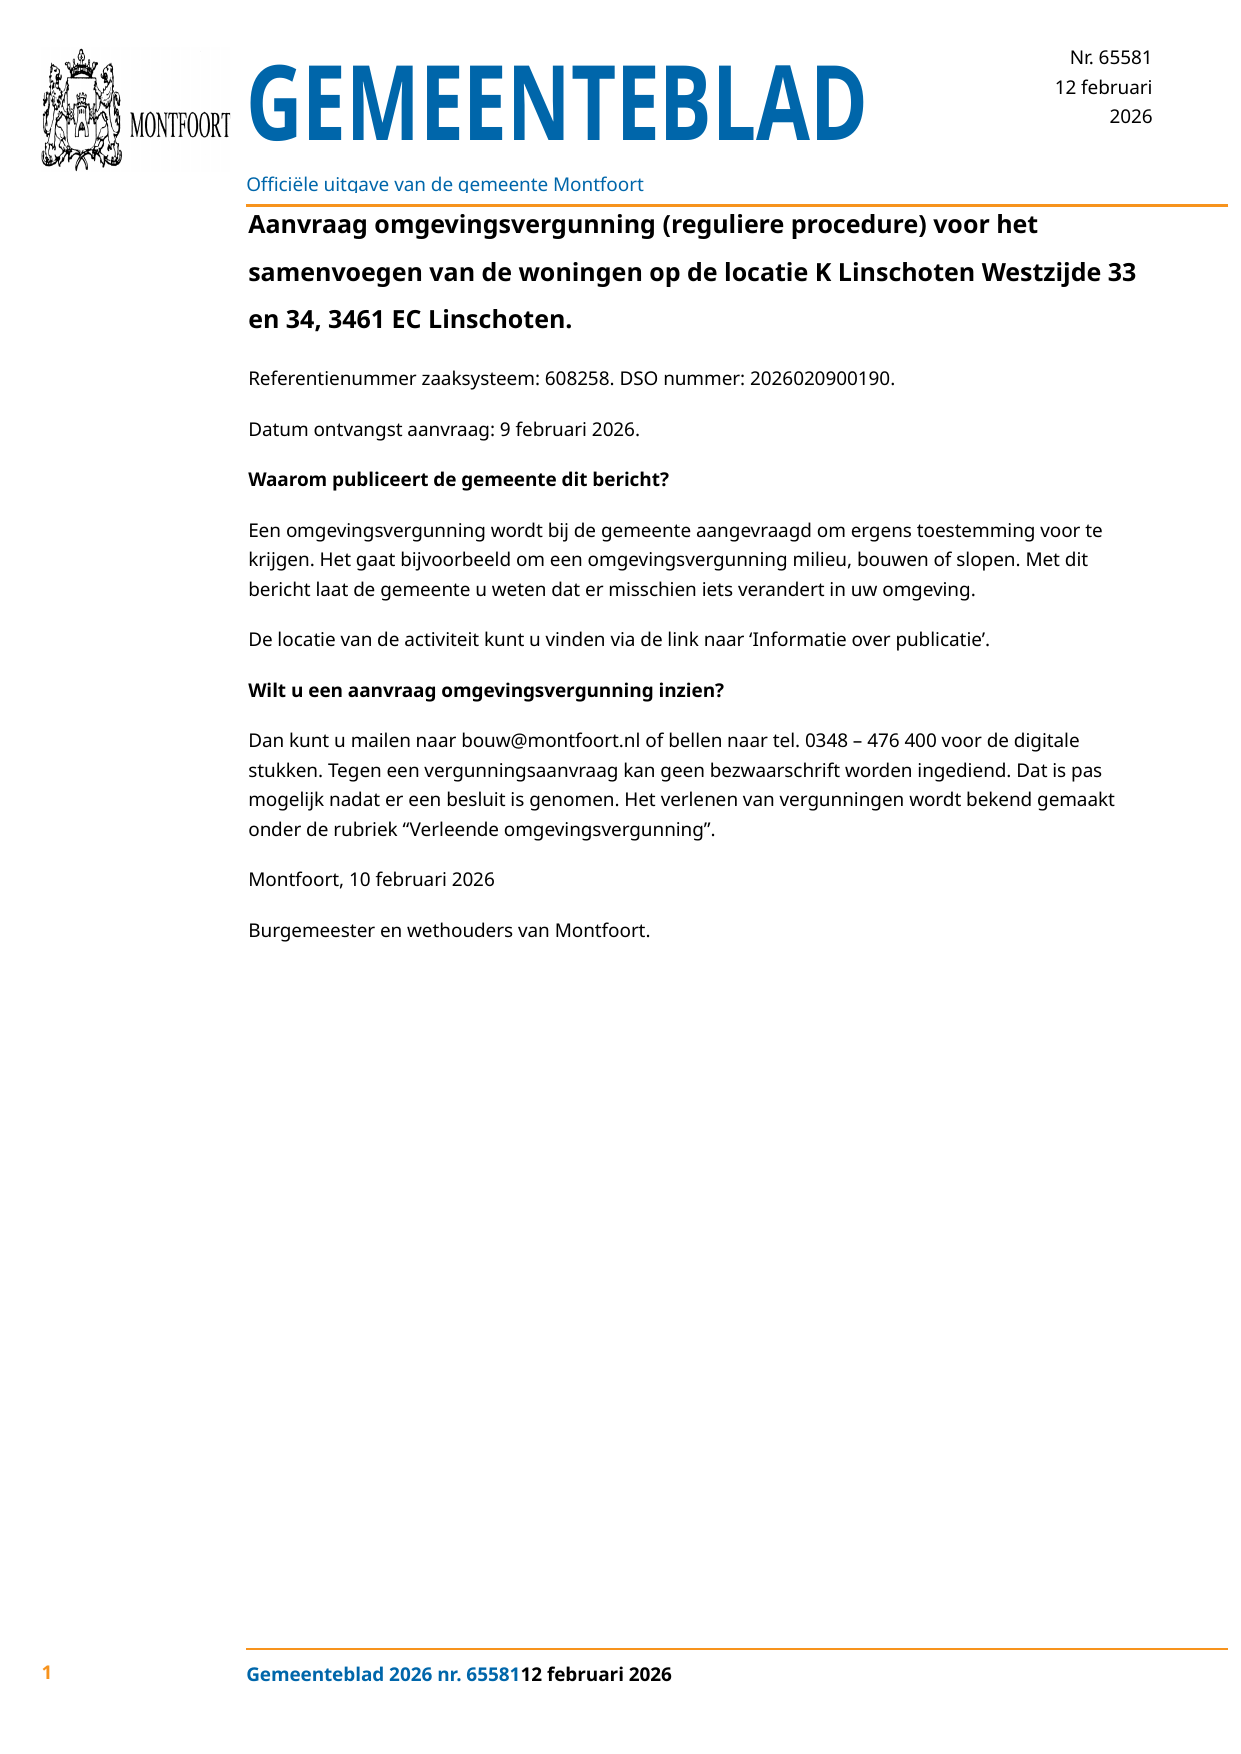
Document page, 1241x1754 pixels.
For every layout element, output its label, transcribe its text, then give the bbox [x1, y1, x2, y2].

text Montfoort, 10 februari 2026 [248, 866, 1152, 892]
text Burgemeester en wethouders van Montfoort. [248, 917, 1152, 942]
text Dan kunt u mailen naar bouw@montfoort.nl of bellen naar tel. 0348 – 476 400 voor de digitale stukken. Tegen een vergunningsaanvraag kan geen bezwaarschrift worden ingediend. Dat is pas mogelijk nadat er een besluit is genomen. Het verlenen van vergunningen wordt bekend gemaakt onder de rubriek “Verleende omgevingsvergunning”. [248, 727, 1152, 842]
picture [41, 47, 231, 172]
text Een omgevingsvergunning wordt bij de gemeente aangevraagd om ergens toestemming voor te krijgen. Het gaat bijvoorbeeld om een omgevingsvergunning milieu, bouwen of slopen. Met dit bericht laat de gemeente u weten dat er misschien iets verandert in uw omgeving. [248, 517, 1152, 602]
text Wilt u een aanvraag omgevingsvergunning inzien? [248, 677, 1152, 702]
text De locatie van de activiteit kunt u vinden via de link naar ‘Informatie over publicatie’. [248, 626, 1152, 652]
text Aanvraag omgevingsvergunning (reguliere procedure) voor het samenvoegen van de woningen op de locatie K Linschoten Westzijde 33 en 34, 3461 EC Linschoten. [248, 207, 1152, 336]
text Waarom publiceert de gemeente dit bericht? [248, 466, 1152, 492]
text Referentienummer zaaksysteem: 608258. DSO nummer: 2026020900190. [248, 366, 1152, 391]
text Datum ontvangst aanvraag: 9 februari 2026. [248, 416, 1152, 442]
